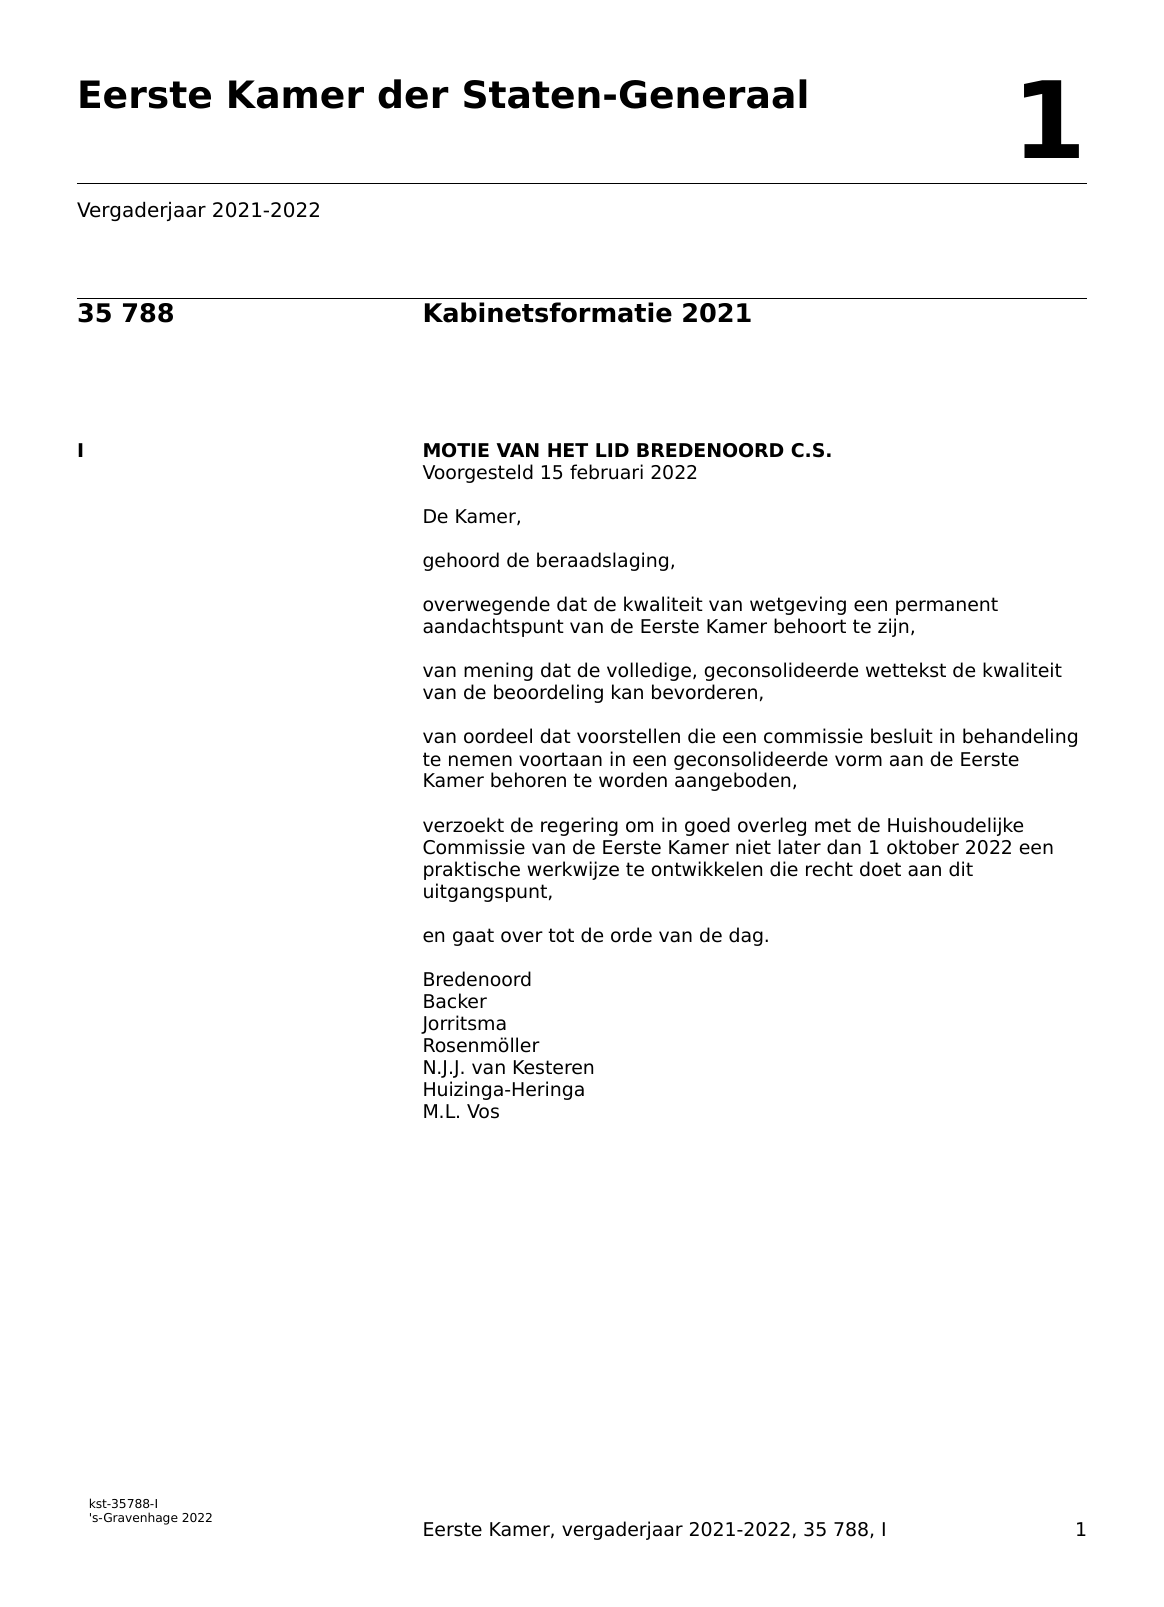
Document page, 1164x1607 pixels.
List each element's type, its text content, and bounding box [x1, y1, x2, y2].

text De Kamer, [422, 506, 1087, 528]
subtitle I MOTIE VAN HET LID BREDENOORD C.S. [77, 440, 1087, 462]
table_header Eerste Kamer der Staten-Generaal [77, 59, 886, 183]
text Huizinga-Heringa [422, 1079, 1087, 1101]
text overwegende dat de kwaliteit van wetgeving een permanent aandachtspunt van de Eerste Kamer behoort te zijn, [422, 594, 1087, 638]
text van mening dat de volledige, geconsolideerde wettekst de kwaliteit van de beoordeling kan bevorderen, [422, 660, 1087, 704]
text Rosenmöller [422, 1035, 1087, 1057]
text gehoord de beraadslaging, [422, 550, 1087, 572]
text N.J.J. van Kesteren [422, 1057, 1087, 1079]
text Jorritsma [422, 1013, 1087, 1035]
text M.L. Vos [422, 1101, 1087, 1123]
subtitle 35 788 Kabinetsformatie 2021 [77, 299, 1087, 329]
text Voorgesteld 15 februari 2022 [422, 462, 1087, 484]
table_cell Vergaderjaar 2021-2022 [77, 184, 1087, 298]
text en gaat over tot de orde van de dag. [422, 925, 1087, 947]
text Bredenoord [422, 969, 1087, 991]
text kst-35788-I [88, 1497, 323, 1511]
text verzoekt de regering om in goed overleg met de Huishoudelijke Commissie van de Eerste Kamer niet later dan 1 oktober 2022 een praktische werkwijze te ontwikkelen die recht doet aan dit uitgangspunt, [422, 814, 1087, 902]
text van oordeel dat voorstellen die een commissie besluit in behandeling te nemen voortaan in een geconsolideerde vorm aan de Eerste Kamer behoren te worden aangeboden, [422, 726, 1087, 792]
text 's-Gravenhage 2022 [88, 1511, 323, 1525]
text Backer [422, 991, 1087, 1013]
table_header 1 [886, 59, 1087, 183]
